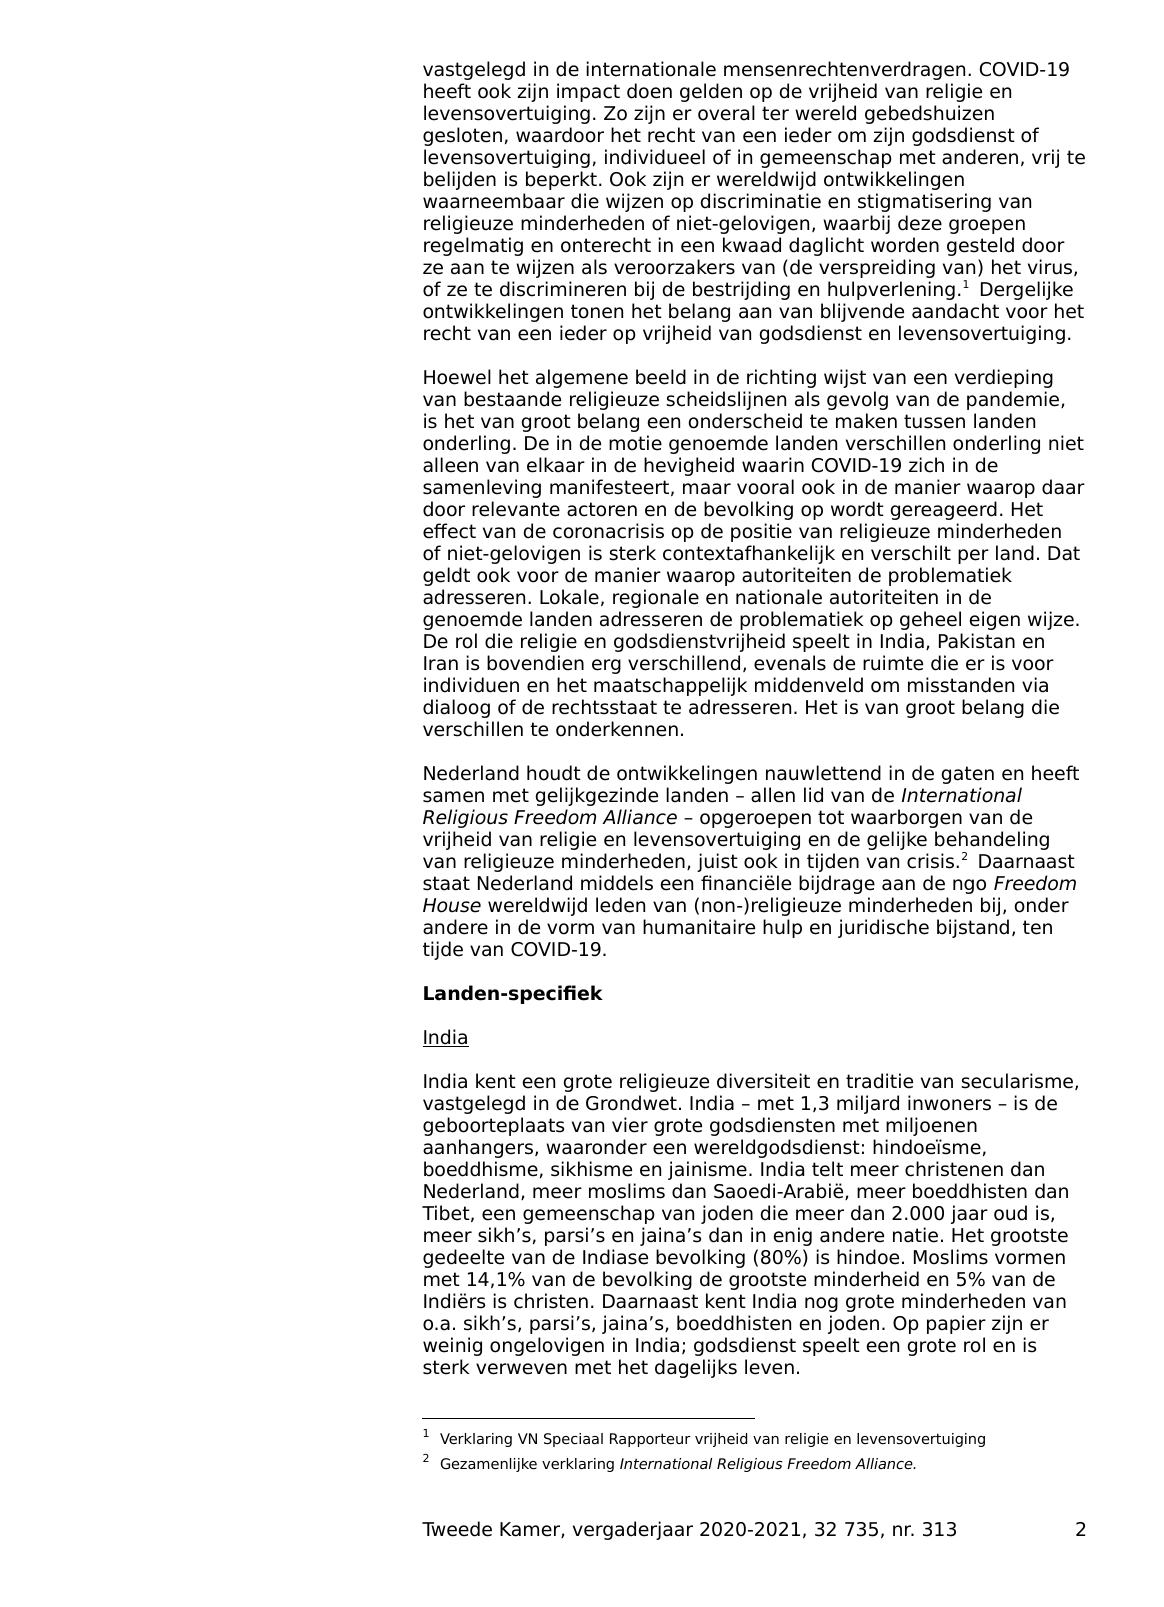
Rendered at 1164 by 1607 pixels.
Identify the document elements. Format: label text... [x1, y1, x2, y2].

text vastgelegd in de internationale mensenrechtenverdragen. COVID-19 heeft ook zijn impact doen gelden op de vrijheid van religie en levensovertuiging. Zo zijn er overal ter wereld gebedshuizen gesloten, waardoor het recht van een ieder om zijn godsdienst of levensovertuiging, individueel of in gemeenschap met anderen, vrij te belijden is beperkt. Ook zijn er wereldwijd ontwikkelingen waarneembaar die wijzen op discriminatie en stigmatisering van religieuze minderheden of niet-gelovigen, waarbij deze groepen regelmatig en onterecht in een kwaad daglicht worden gesteld door ze aan te wijzen als veroorzakers van (de verspreiding van) het virus, of ze te discrimineren bij de bestrijding en hulpverlening. Dergelijke ontwikkelingen tonen het belang aan van blijvende aandacht voor het recht van een ieder op vrijheid van godsdienst en levensovertuiging. [422, 59, 1087, 345]
subtitle India [422, 1027, 1087, 1049]
text Hoewel het algemene beeld in de richting wijst van een verdieping van bestaande religieuze scheidslijnen als gevolg van de pandemie, is het van groot belang een onderscheid te maken tussen landen onderling. De in de motie genoemde landen verschillen onderling niet alleen van elkaar in de hevigheid waarin COVID-19 zich in de samenleving manifesteert, maar vooral ook in de manier waarop daar door relevante actoren en de bevolking op wordt gereageerd. Het effect van de coronacrisis op de positie van religieuze minderheden of niet-gelovigen is sterk contextafhankelijk en verschilt per land. Dat geldt ook voor de manier waarop autoriteiten de problematiek adresseren. Lokale, regionale en nationale autoriteiten in de genoemde landen adresseren de problematiek op geheel eigen wijze. De rol die religie en godsdienstvrijheid speelt in India, Pakistan en Iran is bovendien erg verschillend, evenals de ruimte die er is voor individuen en het maatschappelijk middenveld om misstanden via dialoog of de rechtsstaat te adresseren. Het is van groot belang die verschillen te onderkennen. [422, 367, 1087, 741]
text Gezamenlijke verklaring International Religious Freedom Alliance. [422, 1452, 1087, 1474]
text Verklaring VN Speciaal Rapporteur vrijheid van religie en levensovertuiging [422, 1427, 1087, 1449]
subtitle Landen-specifiek [422, 983, 1087, 1005]
text India kent een grote religieuze diversiteit en traditie van secularisme, vastgelegd in de Grondwet. India – met 1,3 miljard inwoners – is de geboorteplaats van vier grote godsdiensten met miljoenen aanhangers, waaronder een wereldgodsdienst: hindoeïsme, boeddhisme, sikhisme en jainisme. India telt meer christenen dan Nederland, meer moslims dan Saoedi-Arabië, meer boeddhisten dan Tibet, een gemeenschap van joden die meer dan 2.000 jaar oud is, meer sikh’s, parsi’s en jaina’s dan in enig andere natie. Het grootste gedeelte van de Indiase bevolking (80%) is hindoe. Moslims vormen met 14,1% van de bevolking de grootste minderheid en 5% van de Indiërs is christen. Daarnaast kent India nog grote minderheden van o.a. sikh’s, parsi’s, jaina’s, boeddhisten en joden. Op papier zijn er weinig ongelovigen in India; godsdienst speelt een grote rol en is sterk verweven met het dagelijks leven. [422, 1071, 1087, 1379]
text Nederland houdt de ontwikkelingen nauwlettend in de gaten en heeft samen met gelijkgezinde landen – allen lid van de International Religious Freedom Alliance – opgeroepen tot waarborgen van de vrijheid van religie en levensovertuiging en de gelijke behandeling van religieuze minderheden, juist ook in tijden van crisis. Daarnaast staat Nederland middels een financiële bijdrage aan de ngo Freedom House wereldwijd leden van (non-)religieuze minderheden bij, onder andere in de vorm van humanitaire hulp en juridische bijstand, ten tijde van COVID-19. [422, 763, 1087, 961]
